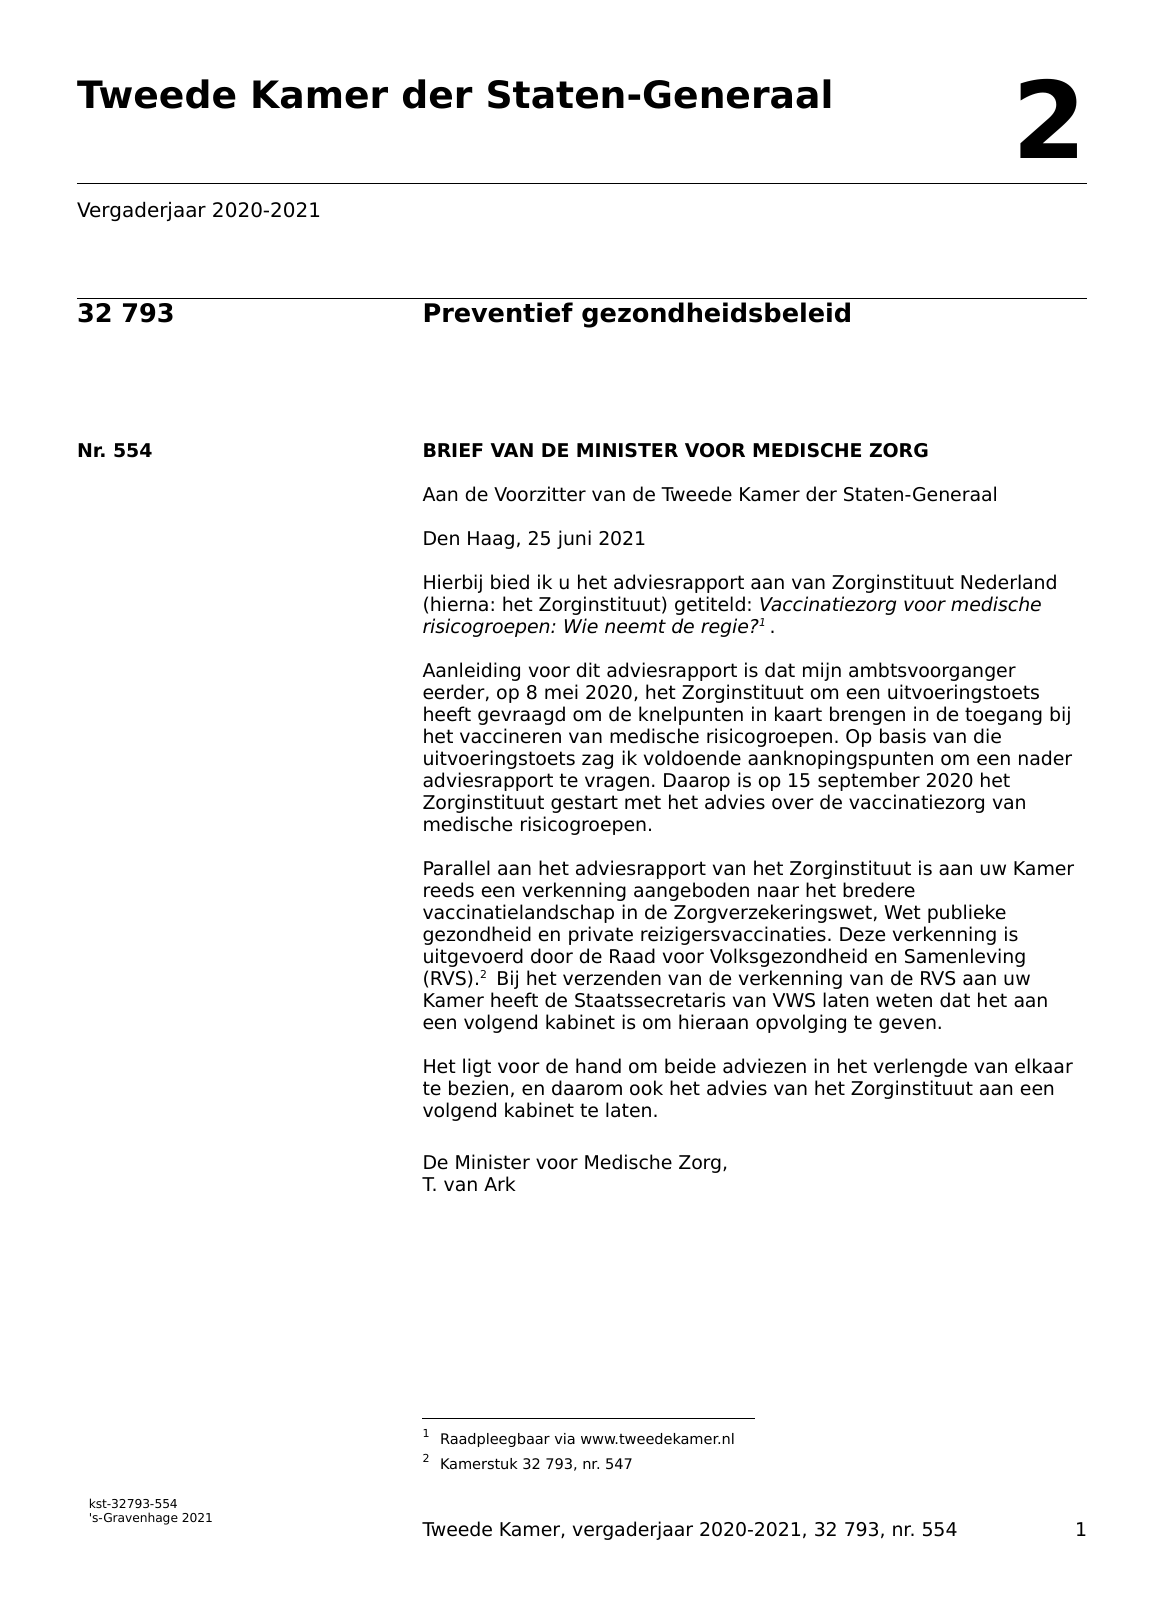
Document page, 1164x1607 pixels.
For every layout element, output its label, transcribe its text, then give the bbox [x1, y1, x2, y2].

text Raadpleegbaar via www.tweedekamer.nl [422, 1427, 1087, 1449]
text Het ligt voor de hand om beide adviezen in het verlengde van elkaar te bezien, en daarom ook het advies van het Zorginstituut aan een volgend kabinet te laten. [422, 1056, 1087, 1122]
text 's-Gravenhage 2021 [88, 1511, 323, 1525]
text Parallel aan het adviesrapport van het Zorginstituut is aan uw Kamer reeds een verkenning aangeboden naar het bredere vaccinatielandschap in de Zorgverzekeringswet, Wet publieke gezondheid en private reizigersvaccinaties. Deze verkenning is uitgevoerd door de Raad voor Volksgezondheid en Samenleving (RVS). Bij het verzenden van de verkenning van de RVS aan uw Kamer heeft de Staatssecretaris van VWS laten weten dat het aan een volgend kabinet is om hieraan opvolging te geven. [422, 858, 1087, 1034]
text Aanleiding voor dit adviesrapport is dat mijn ambtsvoorganger eerder, op 8 mei 2020, het Zorginstituut om een uitvoeringstoets heeft gevraagd om de knelpunten in kaart brengen in de toegang bij het vaccineren van medische risicogroepen. Op basis van die uitvoeringstoets zag ik voldoende aanknopingspunten om een nader adviesrapport te vragen. Daarop is op 15 september 2020 het Zorginstituut gestart met het advies over de vaccinatiezorg van medische risicogroepen. [422, 660, 1087, 836]
subtitle 32 793 Preventief gezondheidsbeleid [77, 299, 1087, 329]
text kst-32793-554 [88, 1497, 323, 1511]
text Hierbij bied ik u het adviesrapport aan van Zorginstituut Nederland (hierna: het Zorginstituut) getiteld: Vaccinatiezorg voor medische risicogroepen: Wie neemt de regie?. [422, 572, 1087, 638]
text De Minister voor Medische Zorg, T. van Ark [422, 1152, 1087, 1196]
subtitle Nr. 554 BRIEF VAN DE MINISTER VOOR MEDISCHE ZORG [77, 440, 1087, 462]
table_cell Vergaderjaar 2020-2021 [77, 184, 1087, 298]
text Kamerstuk 32 793, nr. 547 [422, 1452, 1087, 1474]
text Aan de Voorzitter van de Tweede Kamer der Staten-Generaal [422, 484, 1087, 506]
table_header 2 [886, 59, 1087, 183]
table_header Tweede Kamer der Staten-Generaal [77, 59, 886, 183]
text Den Haag, 25 juni 2021 [422, 528, 1087, 550]
